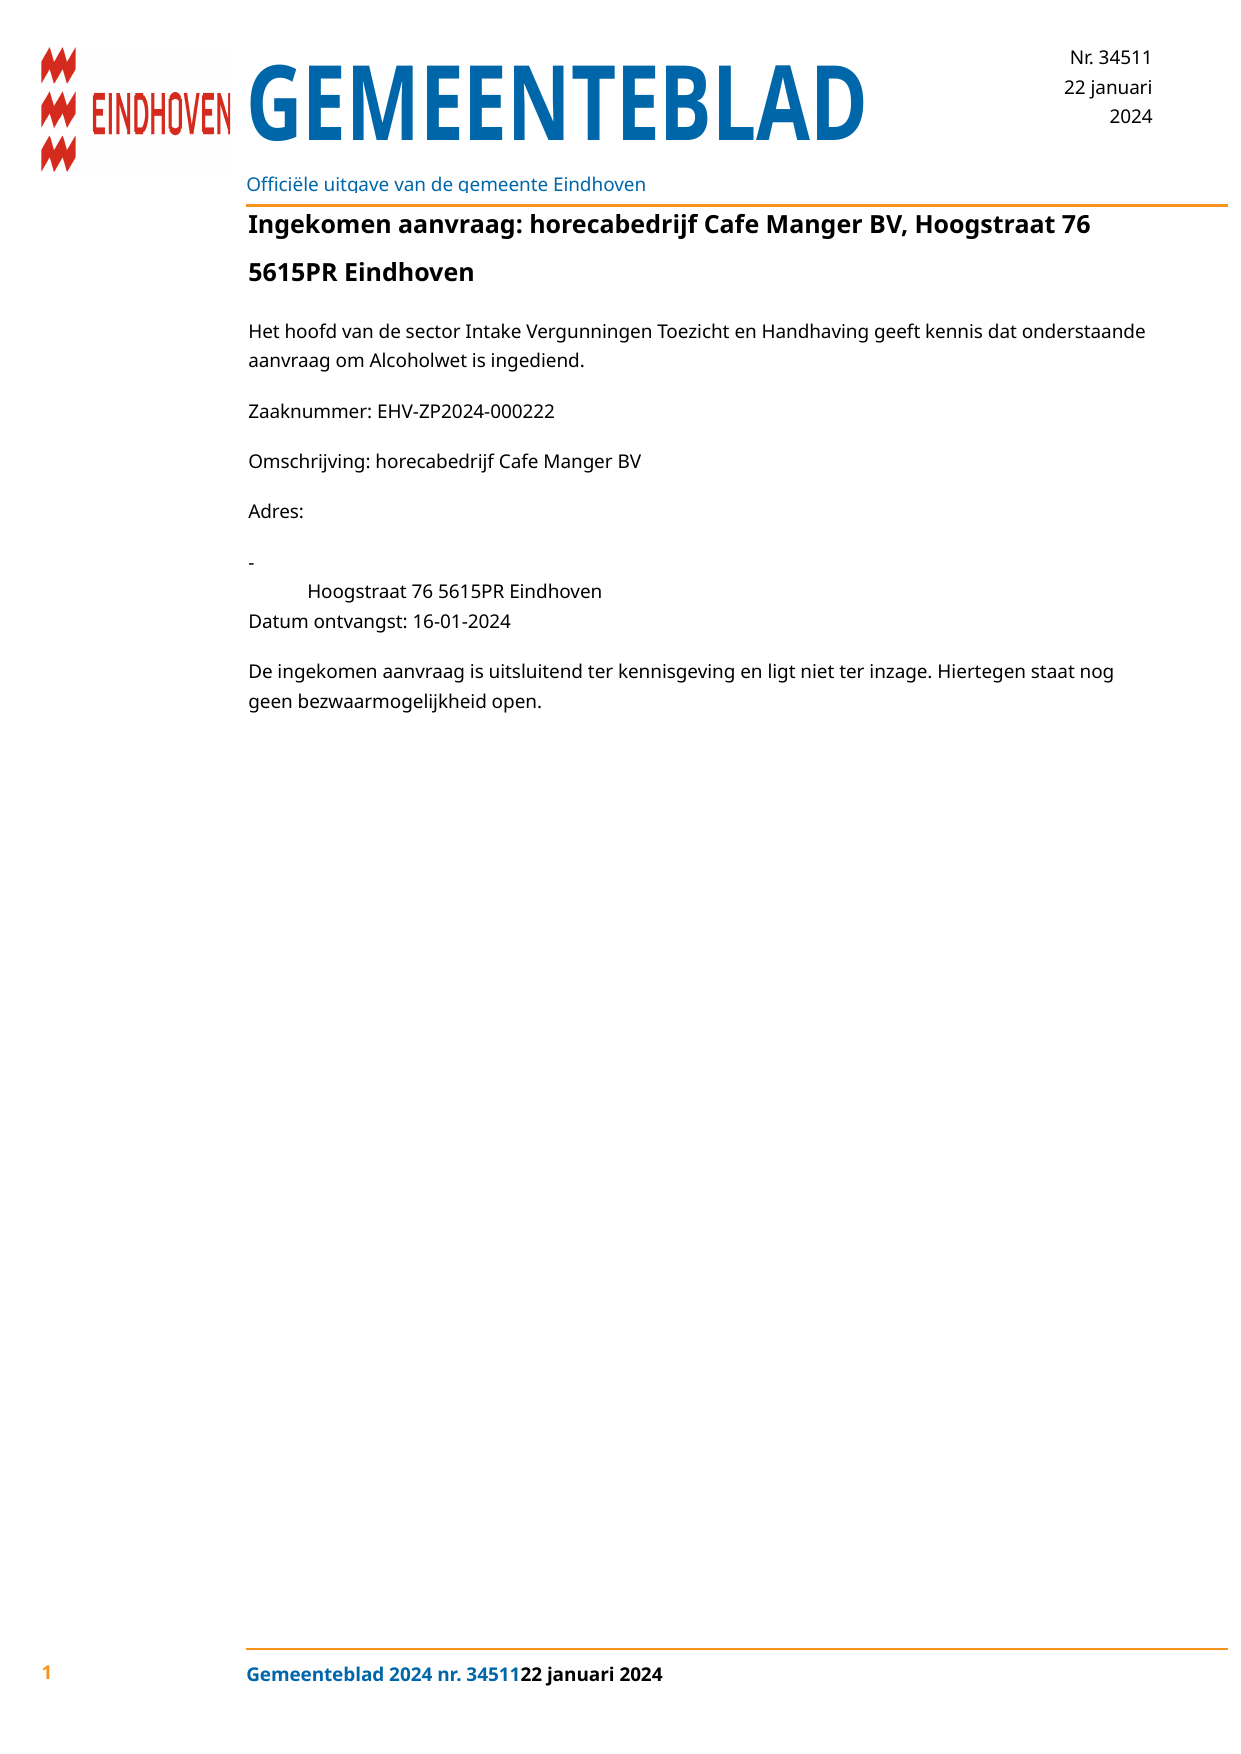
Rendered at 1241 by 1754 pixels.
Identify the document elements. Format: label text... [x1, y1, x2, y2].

text De ingekomen aanvraag is uitsluitend ter kennisgeving en ligt niet ter inzage. Hiertegen staat nog geen bezwaarmogelijkheid open. [248, 659, 1152, 714]
text Het hoofd van de sector Intake Vergunningen Toezicht en Handhaving geeft kennis dat onderstaande aanvraag om Alcoholwet is ingediend. [248, 318, 1152, 373]
text Zaaknummer: EHV-ZP2024-000222 [248, 398, 1152, 424]
text Omschrijving: horecabedrijf Cafe Manger BV [248, 448, 1152, 474]
text Datum ontvangst: 16-01-2024 [248, 608, 1152, 634]
text Ingekomen aanvraag: horecabedrijf Cafe Manger BV, Hoogstraat 76 5615PR Eindhoven [248, 207, 1152, 288]
text Adres: [248, 499, 1152, 524]
picture [41, 47, 231, 172]
list Hoogstraat 76 5615PR Eindhoven [248, 579, 1152, 604]
